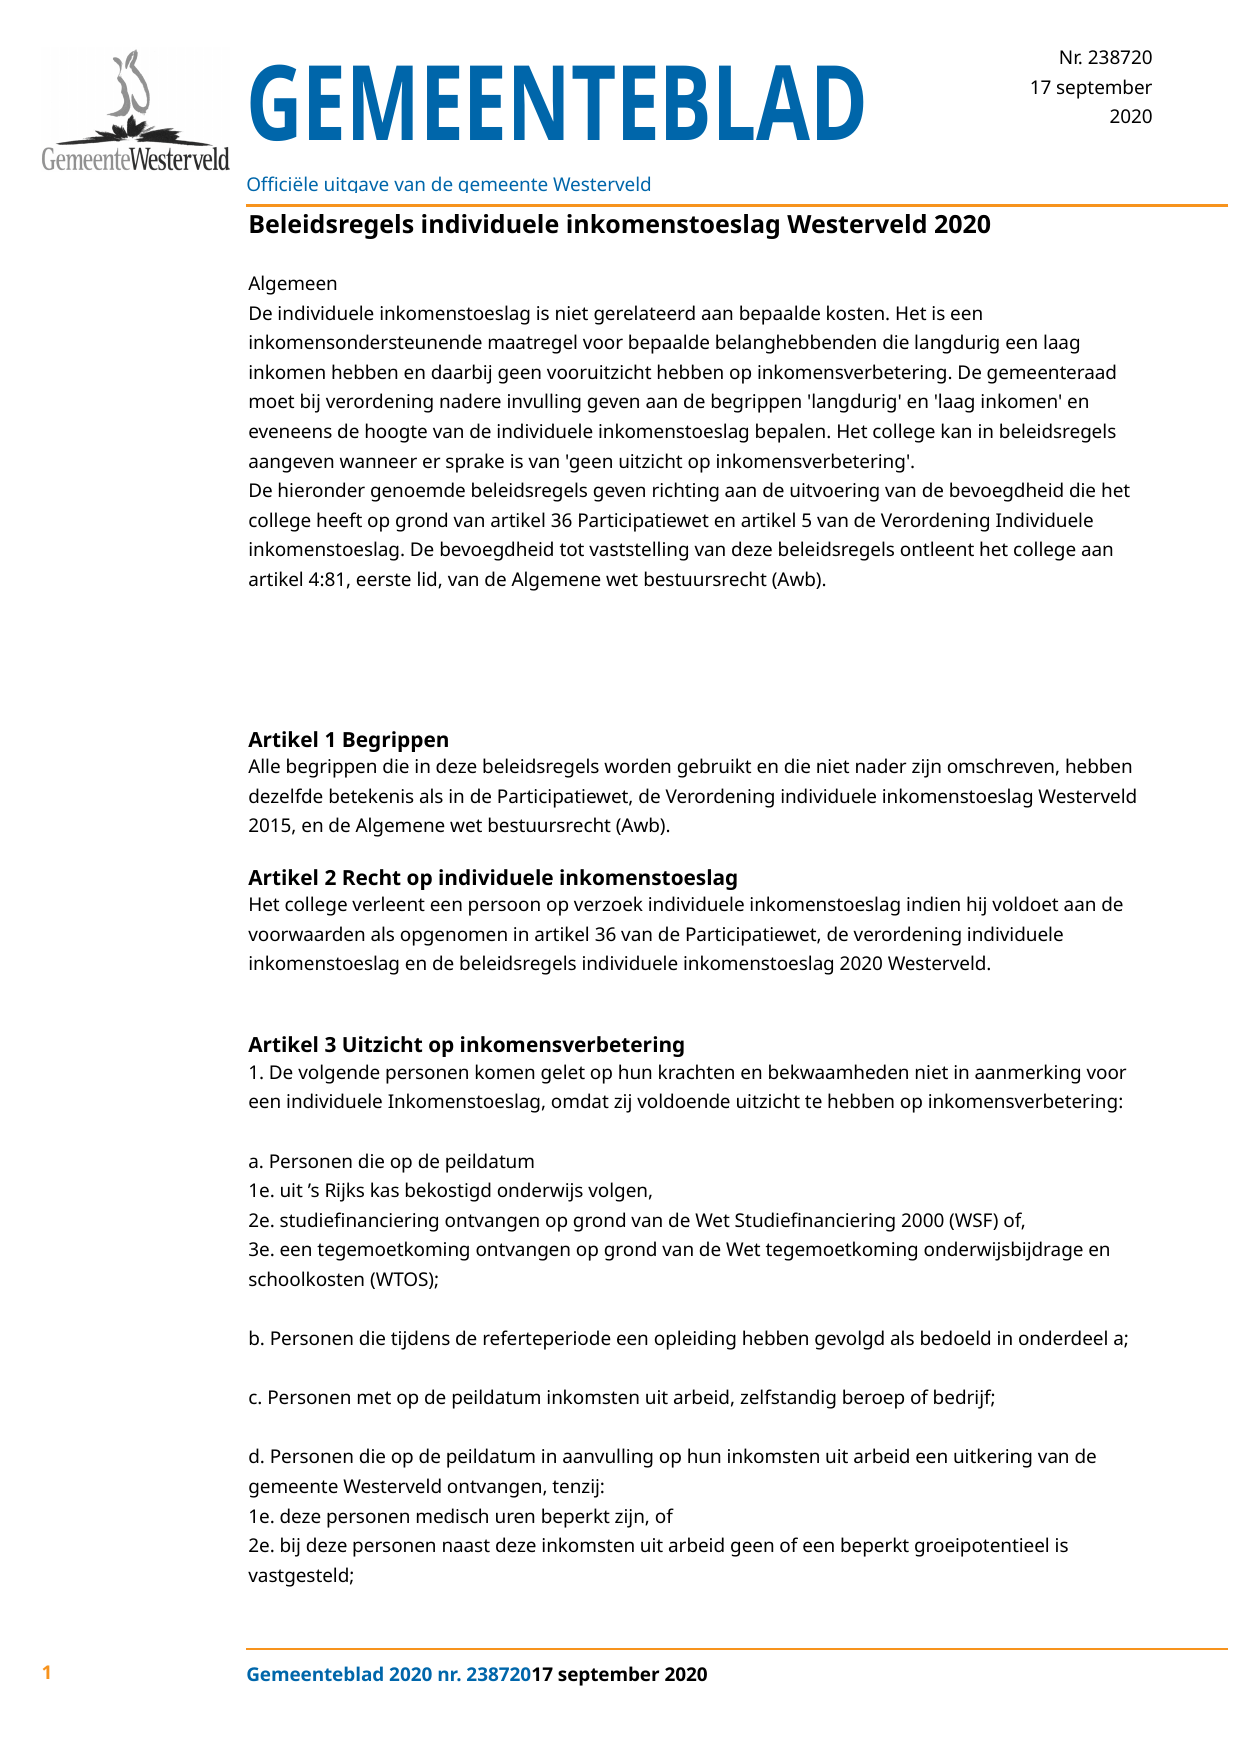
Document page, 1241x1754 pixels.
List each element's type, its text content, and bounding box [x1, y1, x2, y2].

text De hieronder genoemde beleidsregels geven richting aan de uitvoering van de bevoegdheid die het college heeft op grond van artikel 36 Participatiewet en artikel 5 van de Verordening Individuele inkomenstoeslag. De bevoegdheid tot vaststelling van deze beleidsregels ontleent het college aan artikel 4:81, eerste lid, van de Algemene wet bestuursrecht (Awb). [248, 477, 1152, 592]
text d. Personen die op de peildatum in aanvulling op hun inkomsten uit arbeid een uitkering van de gemeente Westerveld ontvangen, tenzij: [248, 1444, 1152, 1499]
text b. Personen die tijdens de referteperiode een opleiding hebben gevolgd als bedoeld in onderdeel a; [248, 1325, 1152, 1351]
text 1e. uit ’s Rijks kas bekostigd onderwijs volgen, [248, 1177, 1152, 1203]
text Artikel 2 Recht op individuele inkomenstoeslag [248, 863, 1152, 891]
text Het college verleent een persoon op verzoek individuele inkomenstoeslag indien hij voldoet aan de voorwaarden als opgenomen in artikel 36 van de Participatiewet, de verordening individuele inkomenstoeslag en de beleidsregels individuele inkomenstoeslag 2020 Westerveld. [248, 891, 1152, 976]
text Algemeen [248, 270, 1152, 296]
text Artikel 1 Begrippen [248, 725, 1152, 753]
text 2e. studiefinanciering ontvangen op grond van de Wet Studiefinanciering 2000 (WSF) of, [248, 1207, 1152, 1233]
picture [41, 47, 231, 172]
text 1. De volgende personen komen gelet op hun krachten en bekwaamheden niet in aanmerking voor een individuele Inkomenstoeslag, omdat zij voldoende uitzicht te hebben op inkomensverbetering: [248, 1059, 1152, 1114]
text Beleidsregels individuele inkomenstoeslag Westerveld 2020 [248, 207, 1152, 241]
text a. Personen die op de peildatum [248, 1148, 1152, 1173]
text De individuele inkomenstoeslag is niet gerelateerd aan bepaalde kosten. Het is een inkomensondersteunende maatregel voor bepaalde belanghebbenden die langdurig een laag inkomen hebben en daarbij geen vooruitzicht hebben op inkomensverbetering. De gemeenteraad moet bij verordening nadere invulling geven aan de begrippen 'langdurig' en 'laag inkomen' en eveneens de hoogte van de individuele inkomenstoeslag bepalen. Het college kan in beleidsregels aangeven wanneer er sprake is van 'geen uitzicht op inkomensverbetering'. [248, 300, 1152, 473]
text Artikel 3 Uitzicht op inkomensverbetering [248, 1031, 1152, 1059]
text c. Personen met op de peildatum inkomsten uit arbeid, zelfstandig beroep of bedrijf; [248, 1384, 1152, 1410]
text 3e. een tegemoetkoming ontvangen op grond van de Wet tegemoetkoming onderwijsbijdrage en schoolkosten (WTOS); [248, 1237, 1152, 1292]
text Alle begrippen die in deze beleidsregels worden gebruikt en die niet nader zijn omschreven, hebben dezelfde betekenis als in de Participatiewet, de Verordening individuele inkomenstoeslag Westerveld 2015, en de Algemene wet bestuursrecht (Awb). [248, 753, 1152, 838]
text 2e. bij deze personen naast deze inkomsten uit arbeid geen of een beperkt groeipotentieel is vastgesteld; [248, 1532, 1152, 1588]
text 1e. deze personen medisch uren beperkt zijn, of [248, 1503, 1152, 1528]
